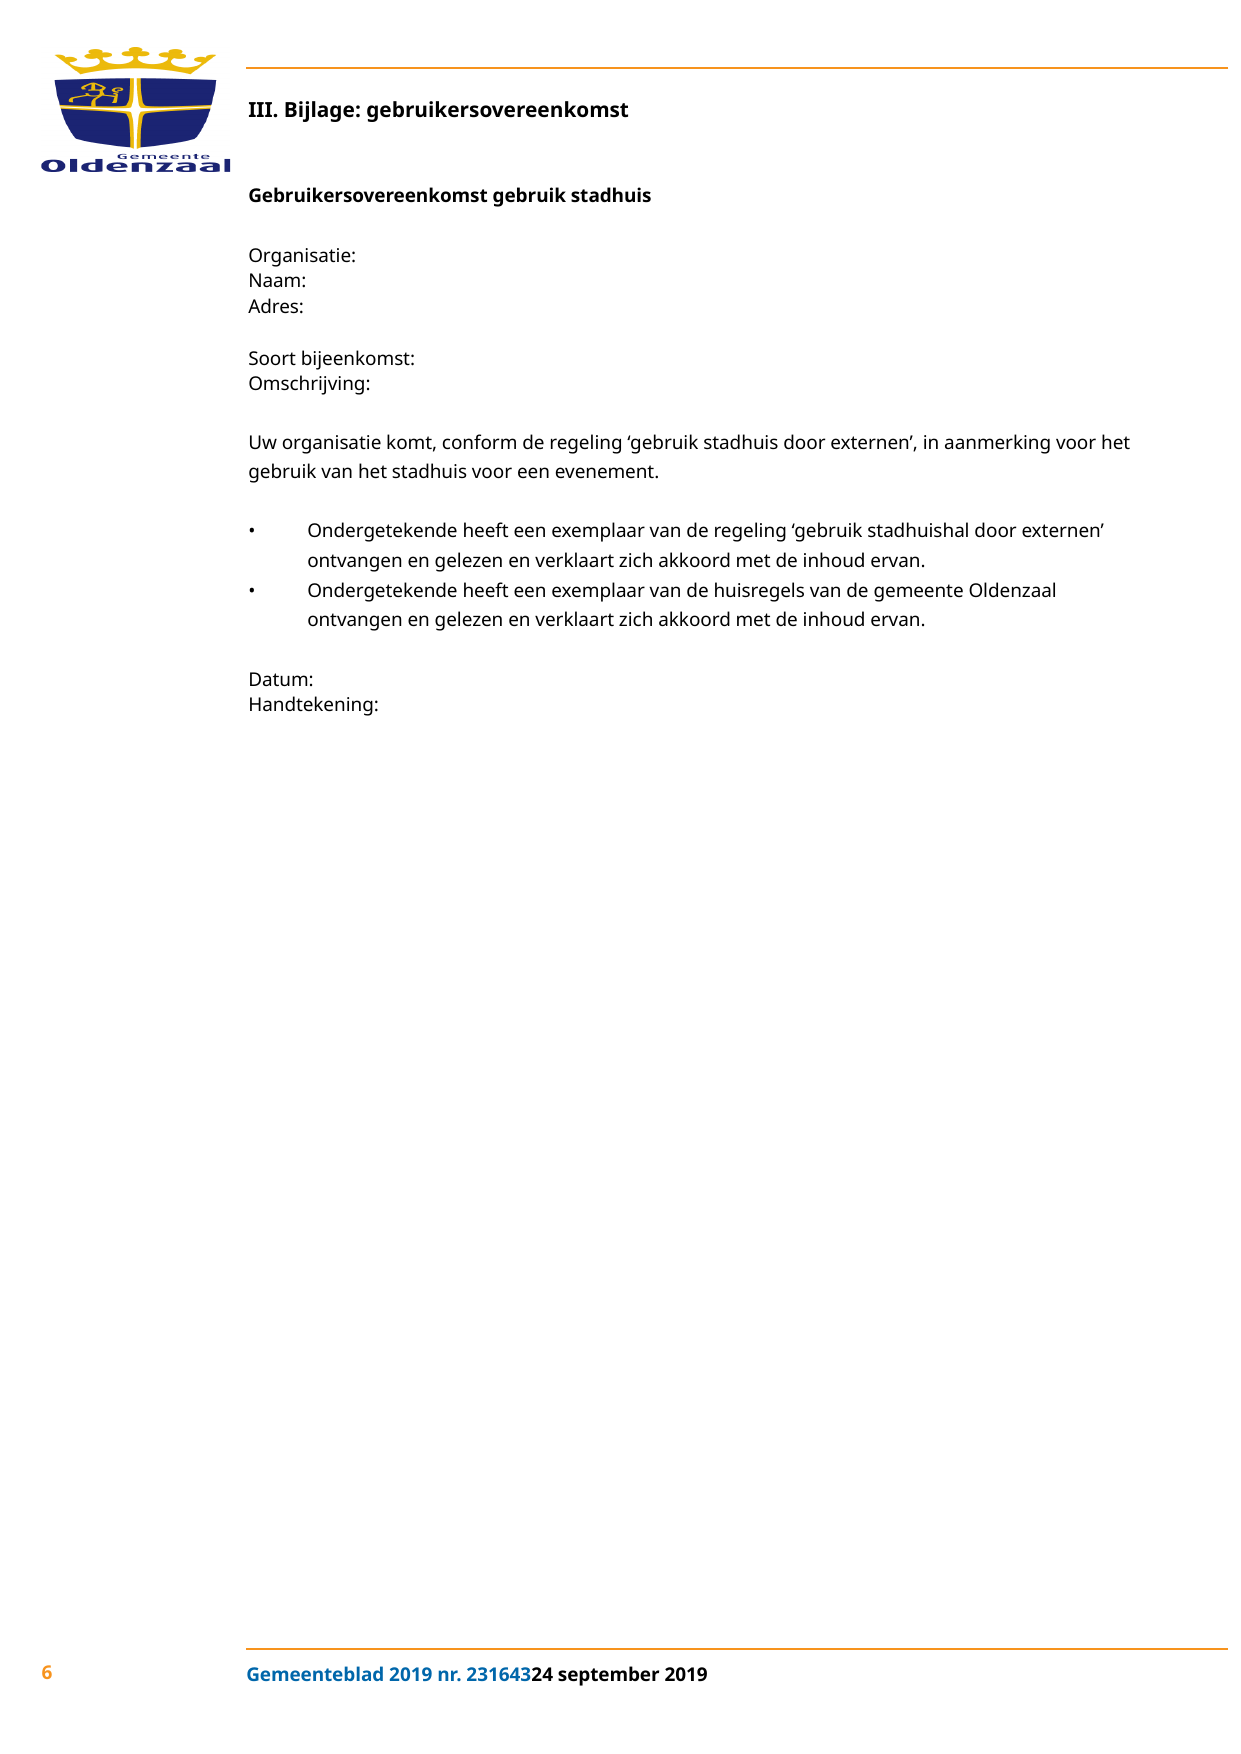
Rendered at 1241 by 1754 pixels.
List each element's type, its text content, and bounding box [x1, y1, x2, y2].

table_header [700, 666, 1152, 691]
table_header [700, 242, 1152, 267]
table_cell [248, 319, 700, 345]
table_cell [700, 293, 1152, 319]
list Ondergetekende heeft een exemplaar van de huisregels van de gemeente Oldenzaal ontvangen en gelezen en verklaart zich akkoord met de inhoud ervan. [248, 577, 1152, 632]
list Ondergetekende heeft een exemplaar van de regeling ‘gebruik stadhuishal door externen’ ontvangen en gelezen en verklaart zich akkoord met de inhoud ervan. [248, 518, 1152, 573]
table_cell [700, 370, 1152, 396]
table_cell [700, 691, 1152, 717]
table_cell Handtekening: [248, 691, 700, 717]
table_cell Omschrijving: [248, 370, 700, 396]
table_header Organisatie: [248, 242, 700, 267]
text Gebruikersovereenkomst gebruik stadhuis [248, 182, 1152, 208]
table_cell [700, 268, 1152, 293]
table_cell Naam: [248, 268, 700, 293]
table_cell [700, 345, 1152, 370]
text Uw organisatie komt, conform de regeling ‘gebruik stadhuis door externen’, in aanmerking voor het gebruik van het stadhuis voor een evenement. [248, 429, 1152, 484]
table_header Datum: [248, 666, 700, 691]
table_cell Soort bijeenkomst: [248, 345, 700, 370]
table_cell [700, 319, 1152, 345]
table_cell Adres: [248, 293, 700, 319]
text III. Bijlage: gebruikersovereenkomst [248, 95, 1152, 123]
picture [41, 47, 231, 172]
